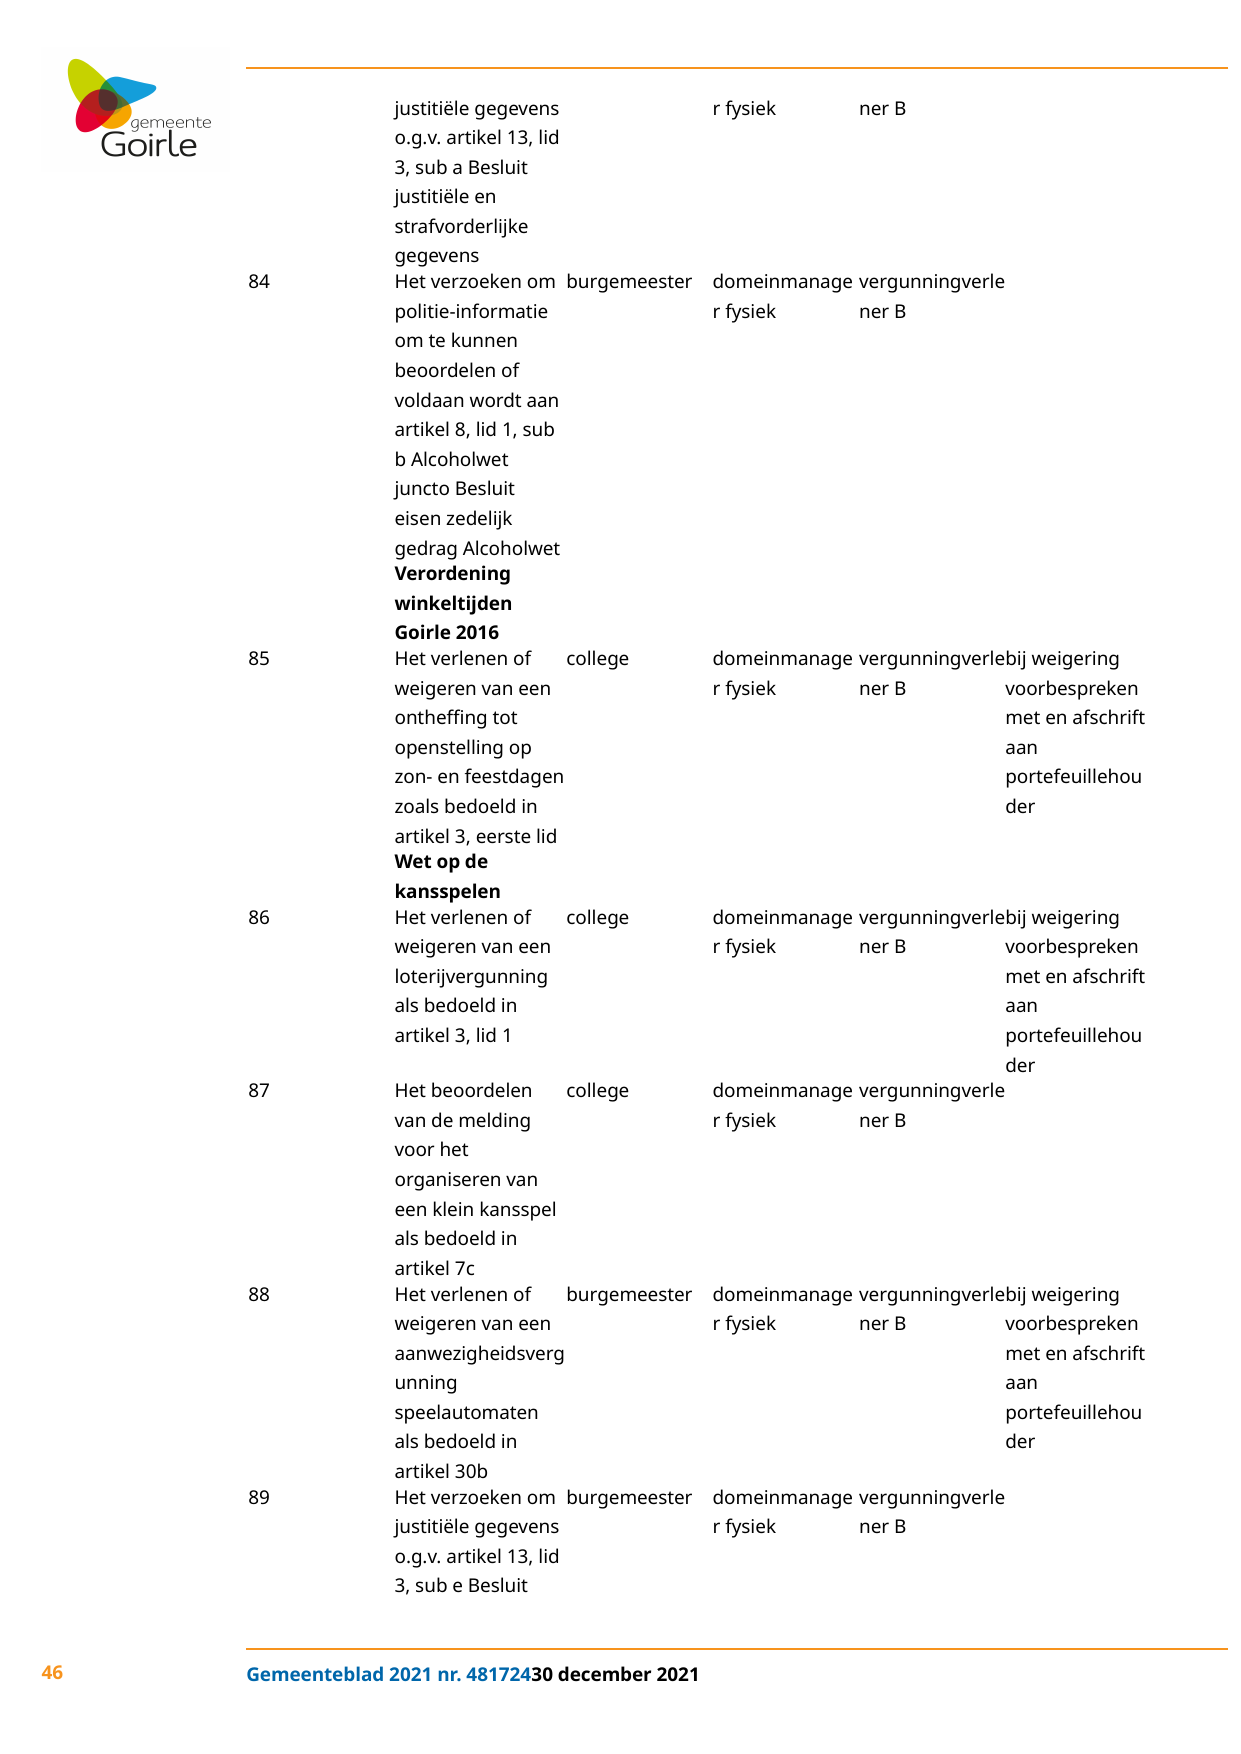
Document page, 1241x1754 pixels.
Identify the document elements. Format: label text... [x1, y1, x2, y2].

table_cell [1005, 95, 1152, 268]
table_cell [248, 560, 394, 645]
table_cell vergunningverlener B [859, 1281, 1005, 1484]
table_cell Het verzoeken om justitiële gegevens o.g.v. artikel 13, lid 3, sub e Besluit [394, 1484, 566, 1598]
table_cell [566, 849, 712, 904]
table_cell [248, 95, 394, 268]
table_cell 86 [248, 904, 394, 1077]
table_cell Wet op de kansspelen [394, 849, 566, 904]
table_cell domeinmanager fysiek [713, 904, 859, 1077]
table_cell college [566, 1078, 712, 1281]
table_cell burgemeester [566, 269, 712, 560]
table_cell 85 [248, 645, 394, 848]
table_cell justitiële gegevens o.g.v. artikel 13, lid 3, sub a Besluit justitiële en strafvorderlijke gegevens [394, 95, 566, 268]
table_cell [1005, 1484, 1152, 1598]
table_cell bij weigering voorbespreken met en afschrift aan portefeuillehouder [1005, 1281, 1152, 1484]
table_cell r fysiek [713, 95, 859, 268]
table_cell Het verlenen of weigeren van een loterijvergunning als bedoeld in artikel 3, lid 1 [394, 904, 566, 1077]
table_cell [566, 95, 712, 268]
table_cell domeinmanager fysiek [713, 1078, 859, 1281]
table_cell [713, 560, 859, 645]
table_cell [566, 560, 712, 645]
table_cell [713, 849, 859, 904]
table_cell vergunningverlener B [859, 269, 1005, 560]
table_cell domeinmanager fysiek [713, 1281, 859, 1484]
table_cell burgemeester [566, 1484, 712, 1598]
table_cell 84 [248, 269, 394, 560]
table_cell vergunningverlener B [859, 1078, 1005, 1281]
table_cell college [566, 904, 712, 1077]
table_cell [859, 849, 1005, 904]
table_cell Het verlenen of weigeren van een aanwezigheidsvergunning speelautomaten als bedoeld in artikel 30b [394, 1281, 566, 1484]
table_cell ner B [859, 95, 1005, 268]
table_cell [1005, 849, 1152, 904]
table_cell 88 [248, 1281, 394, 1484]
table_cell domeinmanager fysiek [713, 645, 859, 848]
table_cell Het verzoeken om politie-informatie om te kunnen beoordelen of voldaan wordt aan artikel 8, lid 1, sub b Alcoholwet juncto Besluit eisen zedelijk gedrag Alcoholwet [394, 269, 566, 560]
table_cell Het beoordelen van de melding voor het organiseren van een klein kansspel als bedoeld in artikel 7c [394, 1078, 566, 1281]
table_cell Verordening winkeltijden Goirle 2016 [394, 560, 566, 645]
table_cell domeinmanager fysiek [713, 1484, 859, 1598]
table_cell domeinmanager fysiek [713, 269, 859, 560]
table_cell 89 [248, 1484, 394, 1598]
table_cell [1005, 560, 1152, 645]
table_cell Het verlenen of weigeren van een ontheffing tot openstelling op zon- en feestdagen zoals bedoeld in artikel 3, eerste lid [394, 645, 566, 848]
table_cell vergunningverlener B [859, 1484, 1005, 1598]
table_cell vergunningverlener B [859, 904, 1005, 1077]
table_cell bij weigering voorbespreken met en afschrift aan portefeuillehouder [1005, 904, 1152, 1077]
table_cell vergunningverlener B [859, 645, 1005, 848]
picture [41, 47, 231, 172]
table_cell [1005, 269, 1152, 560]
table_cell bij weigering voorbespreken met en afschrift aan portefeuillehouder [1005, 645, 1152, 848]
table_cell college [566, 645, 712, 848]
table_cell burgemeester [566, 1281, 712, 1484]
table_cell [859, 560, 1005, 645]
table_cell [248, 849, 394, 904]
table_cell 87 [248, 1078, 394, 1281]
table_cell [1005, 1078, 1152, 1281]
